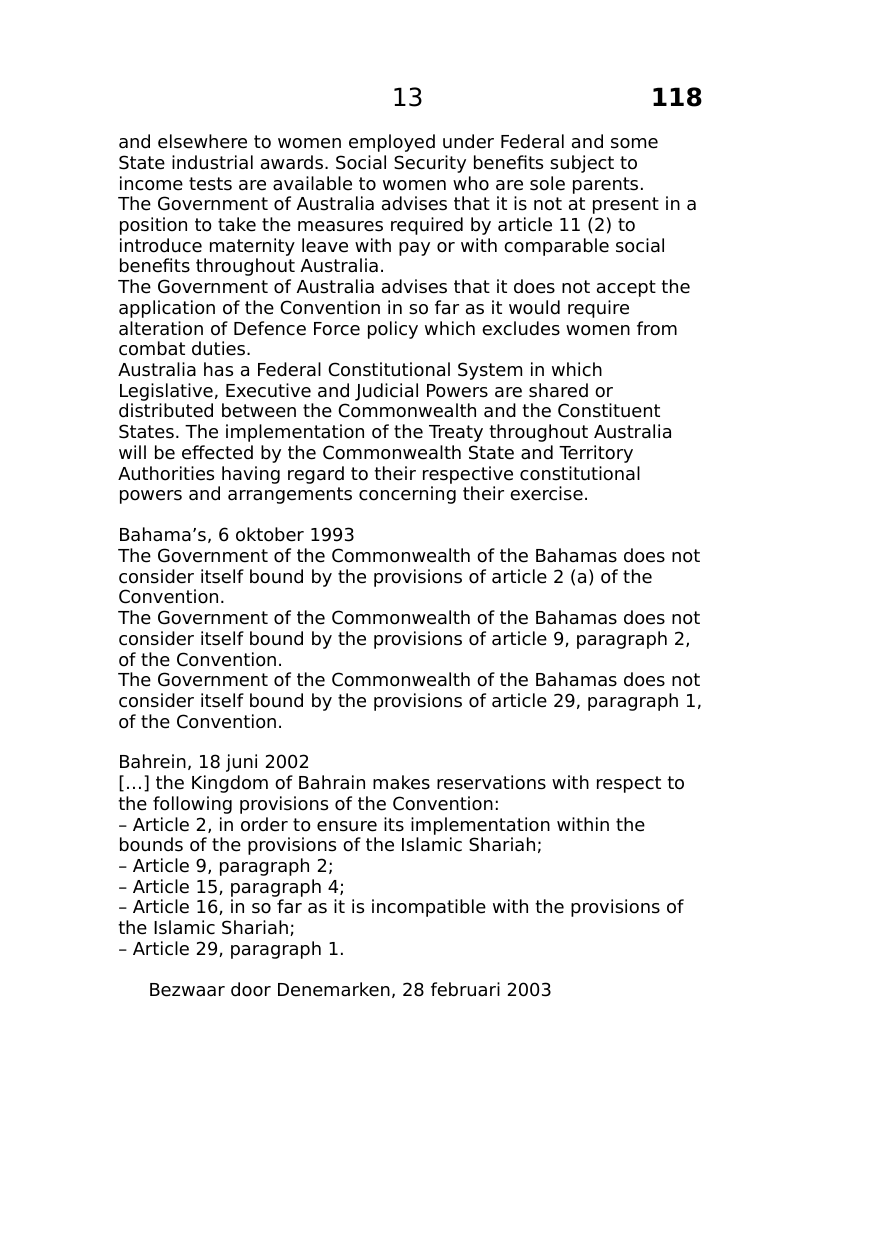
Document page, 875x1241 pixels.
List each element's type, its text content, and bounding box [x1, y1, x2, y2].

text Australia has a Federal Constitutional System in which Legislative, Executive and Judicial Powers are shared or distributed between the Commonwealth and the Constituent States. The implementation of the Treaty throughout Australia will be effected by the Commonwealth State and Territory Authorities having regard to their respective constitutional powers and arrangements concerning their exercise. [118, 360, 703, 505]
text Bahrein, 18 juni 2002 [118, 752, 703, 773]
text The Government of the Commonwealth of the Bahamas does not consider itself bound by the provisions of article 29, paragraph 1, of the Convention. [118, 670, 703, 732]
text […] the Kingdom of Bahrain makes reservations with respect to the following provisions of the Convention: [118, 773, 703, 814]
text and elsewhere to women employed under Federal and some State industrial awards. Social Security benefits subject to income tests are available to women who are sole parents. [118, 132, 703, 194]
text – Article 16, in so far as it is incompatible with the provisions of the Islamic Shariah; [118, 897, 703, 939]
text – Article 29, paragraph 1. [118, 939, 703, 959]
text Bahama’s, 6 oktober 1993 [118, 525, 703, 546]
text The Government of the Commonwealth of the Bahamas does not consider itself bound by the provisions of article 9, paragraph 2, of the Convention. [118, 608, 703, 670]
text – Article 9, paragraph 2; [118, 856, 703, 877]
text The Government of Australia advises that it does not accept the application of the Convention in so far as it would require alteration of Defence Force policy which excludes women from combat duties. [118, 277, 703, 360]
text The Government of the Commonwealth of the Bahamas does not consider itself bound by the provisions of article 2 (a) of the Convention. [118, 546, 703, 608]
text Bezwaar door Denemarken, 28 februari 2003 [148, 979, 703, 1000]
text – Article 15, paragraph 4; [118, 877, 703, 897]
text The Government of Australia advises that it is not at present in a position to take the measures required by article 11 (2) to introduce maternity leave with pay or with comparable social benefits throughout Australia. [118, 194, 703, 277]
text – Article 2, in order to ensure its implementation within the bounds of the provisions of the Islamic Shariah; [118, 814, 703, 856]
